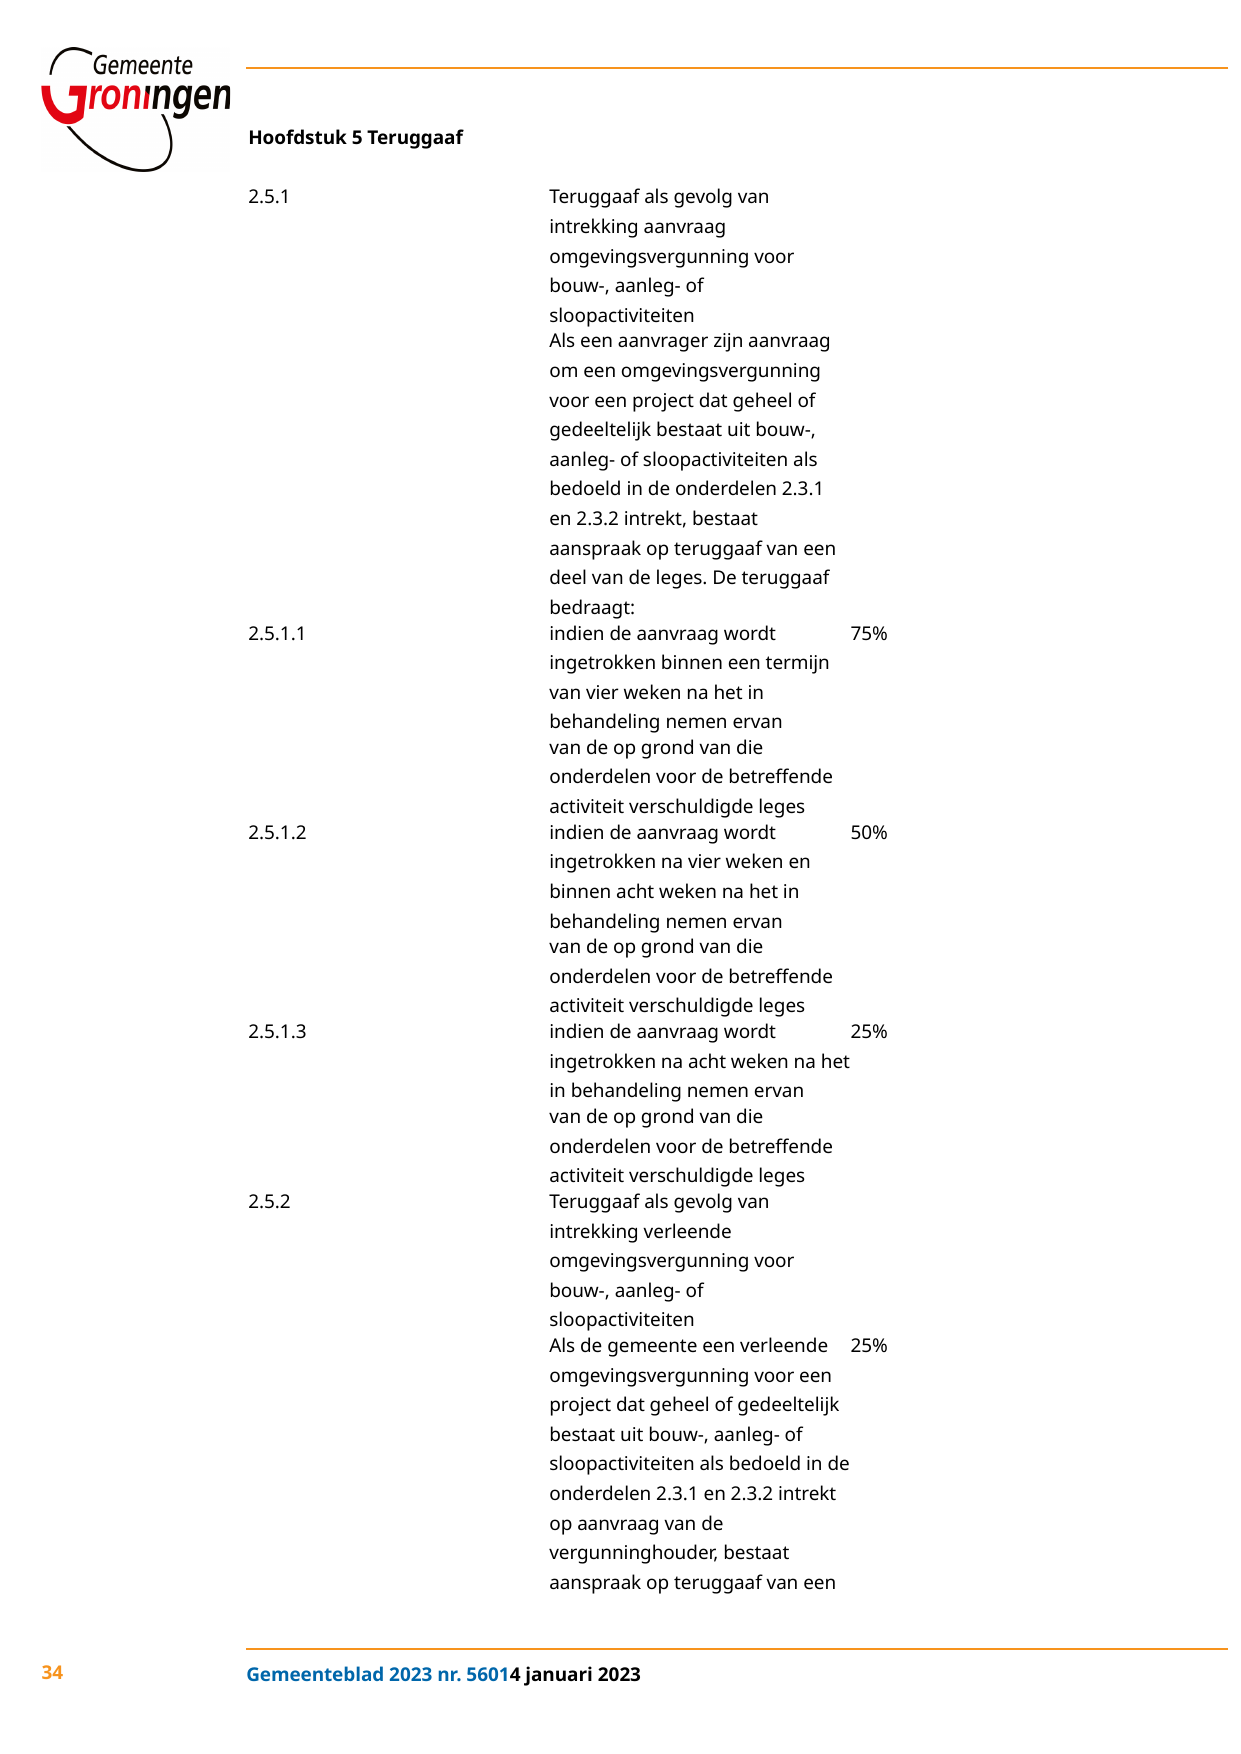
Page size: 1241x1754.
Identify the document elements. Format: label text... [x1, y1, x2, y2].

table_header Teruggaaf als gevolg van intrekking aanvraag omgevingsvergunning voor bouw-, aanleg- of sloopactiviteiten [549, 184, 850, 328]
table_cell [850, 328, 1152, 620]
table_cell 75% [850, 620, 1152, 734]
table_cell Teruggaaf als gevolg van intrekking verleende omgevingsvergunning voor bouw-, aanleg- of sloopactiviteiten [549, 1188, 850, 1332]
table_cell indien de aanvraag wordt ingetrokken na acht weken na het in behandeling nemen ervan [549, 1019, 850, 1103]
table_cell 2.5.2 [248, 1188, 549, 1332]
table_cell [248, 1332, 549, 1595]
picture [41, 47, 231, 172]
table_cell [850, 734, 1152, 819]
table_cell Als de gemeente een verleende omgevingsvergunning voor een project dat geheel of gedeeltelijk bestaat uit bouw-, aanleg- of sloopactiviteiten als bedoeld in de onderdelen 2.3.1 en 2.3.2 intrekt op aanvraag van de vergunninghouder, bestaat aanspraak op teruggaaf van een [549, 1332, 850, 1595]
table_cell van de op grond van die onderdelen voor de betreffende activiteit verschuldigde leges [549, 934, 850, 1018]
table_cell [850, 934, 1152, 1018]
table_cell van de op grond van die onderdelen voor de betreffende activiteit verschuldigde leges [549, 734, 850, 819]
table_cell 2.5.1.3 [248, 1019, 549, 1103]
table_cell van de op grond van die onderdelen voor de betreffende activiteit verschuldigde leges [549, 1103, 850, 1188]
table_cell Als een aanvrager zijn aanvraag om een omgevingsvergunning voor een project dat geheel of gedeeltelijk bestaat uit bouw-, aanleg- of sloopactiviteiten als bedoeld in de onderdelen 2.3.1 en 2.3.2 intrekt, bestaat aanspraak op teruggaaf van een deel van de leges. De teruggaaf bedraagt: [549, 328, 850, 620]
table_cell indien de aanvraag wordt ingetrokken binnen een termijn van vier weken na het in behandeling nemen ervan [549, 620, 850, 734]
table_cell [850, 1103, 1152, 1188]
table_cell 25% [850, 1019, 1152, 1103]
table_cell [248, 734, 549, 819]
table_cell [850, 1188, 1152, 1332]
table_header 2.5.1 [248, 184, 549, 328]
table_cell [248, 328, 549, 620]
table_cell indien de aanvraag wordt ingetrokken na vier weken en binnen acht weken na het in behandeling nemen ervan [549, 819, 850, 933]
table_cell 50% [850, 819, 1152, 933]
table_header [850, 184, 1152, 328]
table_cell 2.5.1.2 [248, 819, 549, 933]
table_cell [248, 1103, 549, 1188]
text Hoofdstuk 5 Teruggaaf [248, 124, 1152, 150]
table_cell 25% [850, 1332, 1152, 1595]
table_cell 2.5.1.1 [248, 620, 549, 734]
table_cell [248, 934, 549, 1018]
